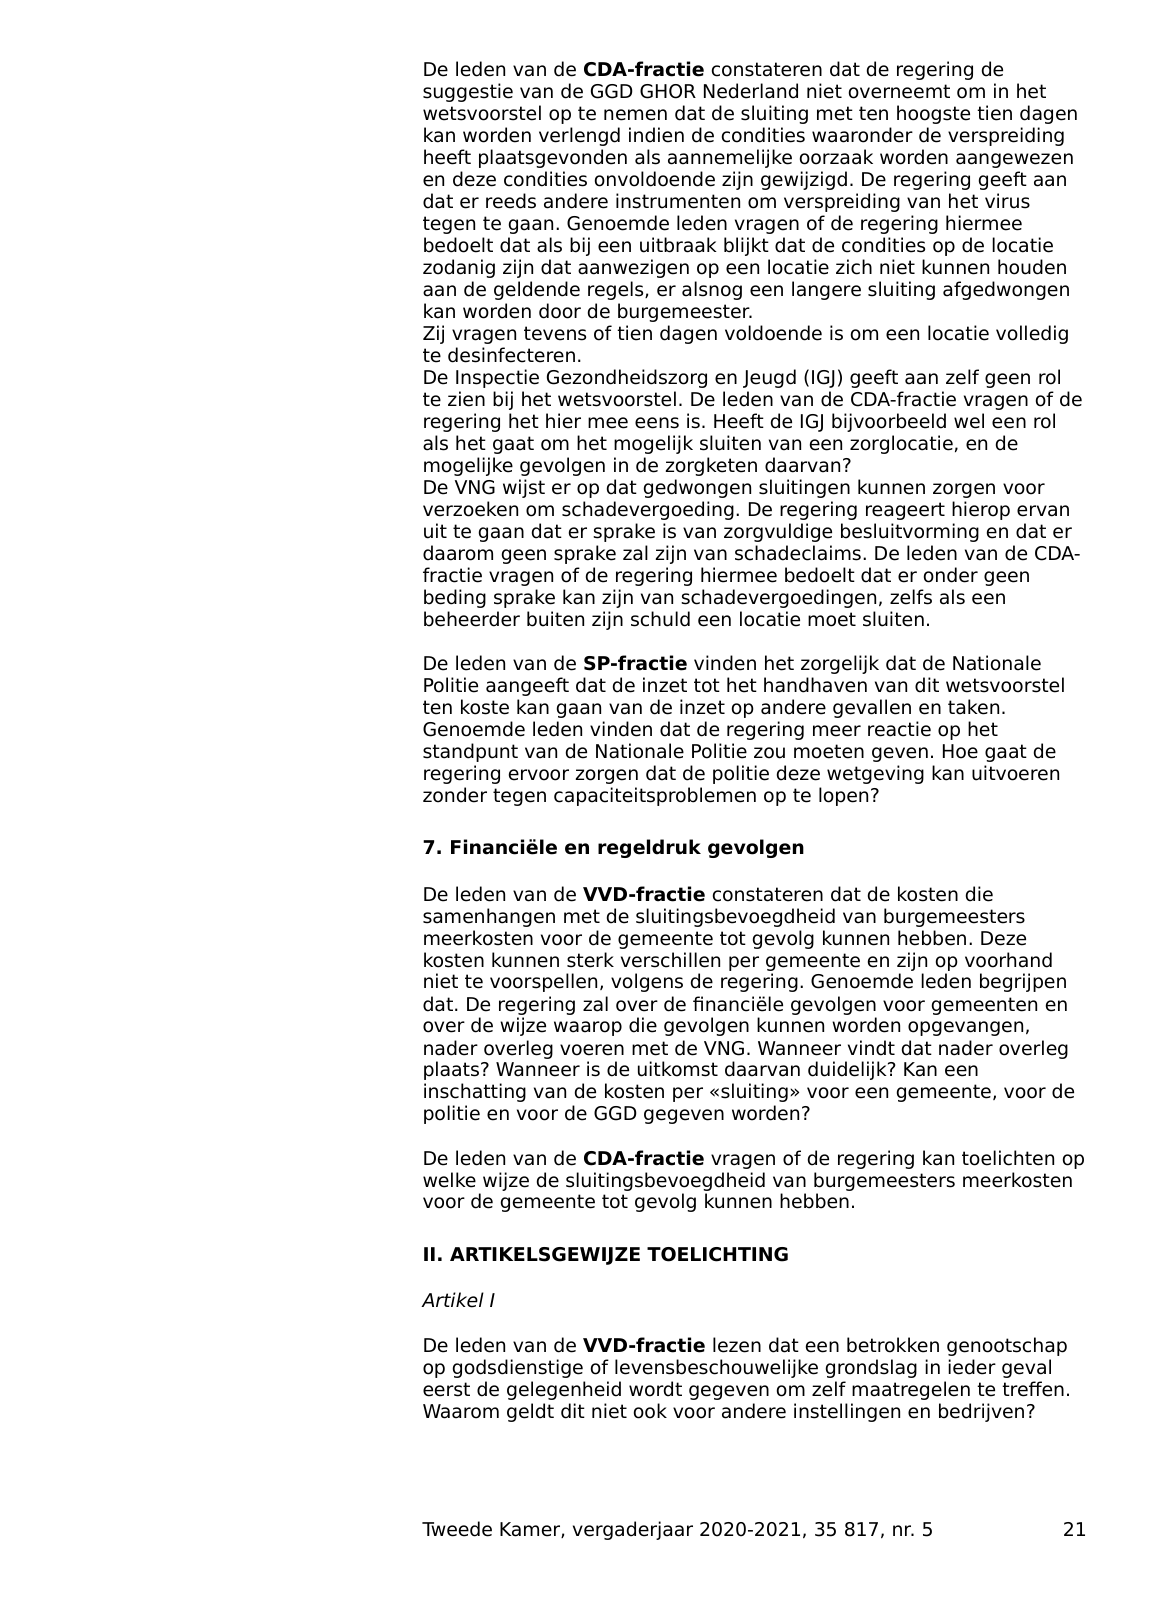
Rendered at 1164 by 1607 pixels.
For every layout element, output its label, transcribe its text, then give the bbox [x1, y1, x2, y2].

text De Inspectie Gezondheidszorg en Jeugd (IGJ) geeft aan zelf geen rol te zien bij het wetsvoorstel. De leden van de CDA-fractie vragen of de regering het hier mee eens is. Heeft de IGJ bijvoorbeeld wel een rol als het gaat om het mogelijk sluiten van een zorglocatie, en de mogelijke gevolgen in de zorgketen daarvan? [422, 367, 1087, 477]
text De leden van de VVD-fractie constateren dat de kosten die samenhangen met de sluitingsbevoegdheid van burgemeesters meerkosten voor de gemeente tot gevolg kunnen hebben. Deze kosten kunnen sterk verschillen per gemeente en zijn op voorhand niet te voorspellen, volgens de regering. Genoemde leden begrijpen dat. De regering zal over de financiële gevolgen voor gemeenten en over de wijze waarop die gevolgen kunnen worden opgevangen, nader overleg voeren met de VNG. Wanneer vindt dat nader overleg plaats? Wanneer is de uitkomst daarvan duidelijk? Kan een inschatting van de kosten per «sluiting» voor een gemeente, voor de politie en voor de GGD gegeven worden? [422, 883, 1087, 1125]
text Zij vragen tevens of tien dagen voldoende is om een locatie volledig te desinfecteren. [422, 323, 1087, 367]
text De leden van de VVD-fractie lezen dat een betrokken genootschap op godsdienstige of levensbeschouwelijke grondslag in ieder geval eerst de gelegenheid wordt gegeven om zelf maatregelen te treffen. Waarom geldt dit niet ook voor andere instellingen en bedrijven? [422, 1334, 1087, 1422]
text De leden van de CDA-fractie constateren dat de regering de suggestie van de GGD GHOR Nederland niet overneemt om in het wetsvoorstel op te nemen dat de sluiting met ten hoogste tien dagen kan worden verlengd indien de condities waaronder de verspreiding heeft plaatsgevonden als aannemelijke oorzaak worden aangewezen en deze condities onvoldoende zijn gewijzigd. De regering geeft aan dat er reeds andere instrumenten om verspreiding van het virus tegen te gaan. Genoemde leden vragen of de regering hiermee bedoelt dat als bij een uitbraak blijkt dat de condities op de locatie zodanig zijn dat aanwezigen op een locatie zich niet kunnen houden aan de geldende regels, er alsnog een langere sluiting afgedwongen kan worden door de burgemeester. [422, 59, 1087, 323]
subtitle 7. Financiële en regeldruk gevolgen [422, 837, 1087, 858]
text De VNG wijst er op dat gedwongen sluitingen kunnen zorgen voor verzoeken om schadevergoeding. De regering reageert hierop ervan uit te gaan dat er sprake is van zorgvuldige besluitvorming en dat er daarom geen sprake zal zijn van schadeclaims. De leden van de CDA-fractie vragen of de regering hiermee bedoelt dat er onder geen beding sprake kan zijn van schadevergoedingen, zelfs als een beheerder buiten zijn schuld een locatie moet sluiten. [422, 477, 1087, 631]
text De leden van de SP-fractie vinden het zorgelijk dat de Nationale Politie aangeeft dat de inzet tot het handhaven van dit wetsvoorstel ten koste kan gaan van de inzet op andere gevallen en taken. Genoemde leden vinden dat de regering meer reactie op het standpunt van de Nationale Politie zou moeten geven. Hoe gaat de regering ervoor zorgen dat de politie deze wetgeving kan uitvoeren zonder tegen capaciteitsproblemen op te lopen? [422, 653, 1087, 807]
text De leden van de CDA-fractie vragen of de regering kan toelichten op welke wijze de sluitingsbevoegdheid van burgemeesters meerkosten voor de gemeente tot gevolg kunnen hebben. [422, 1147, 1087, 1213]
subtitle Artikel I [422, 1290, 1087, 1312]
subtitle II. ARTIKELSGEWIJZE TOELICHTING [422, 1243, 1087, 1265]
